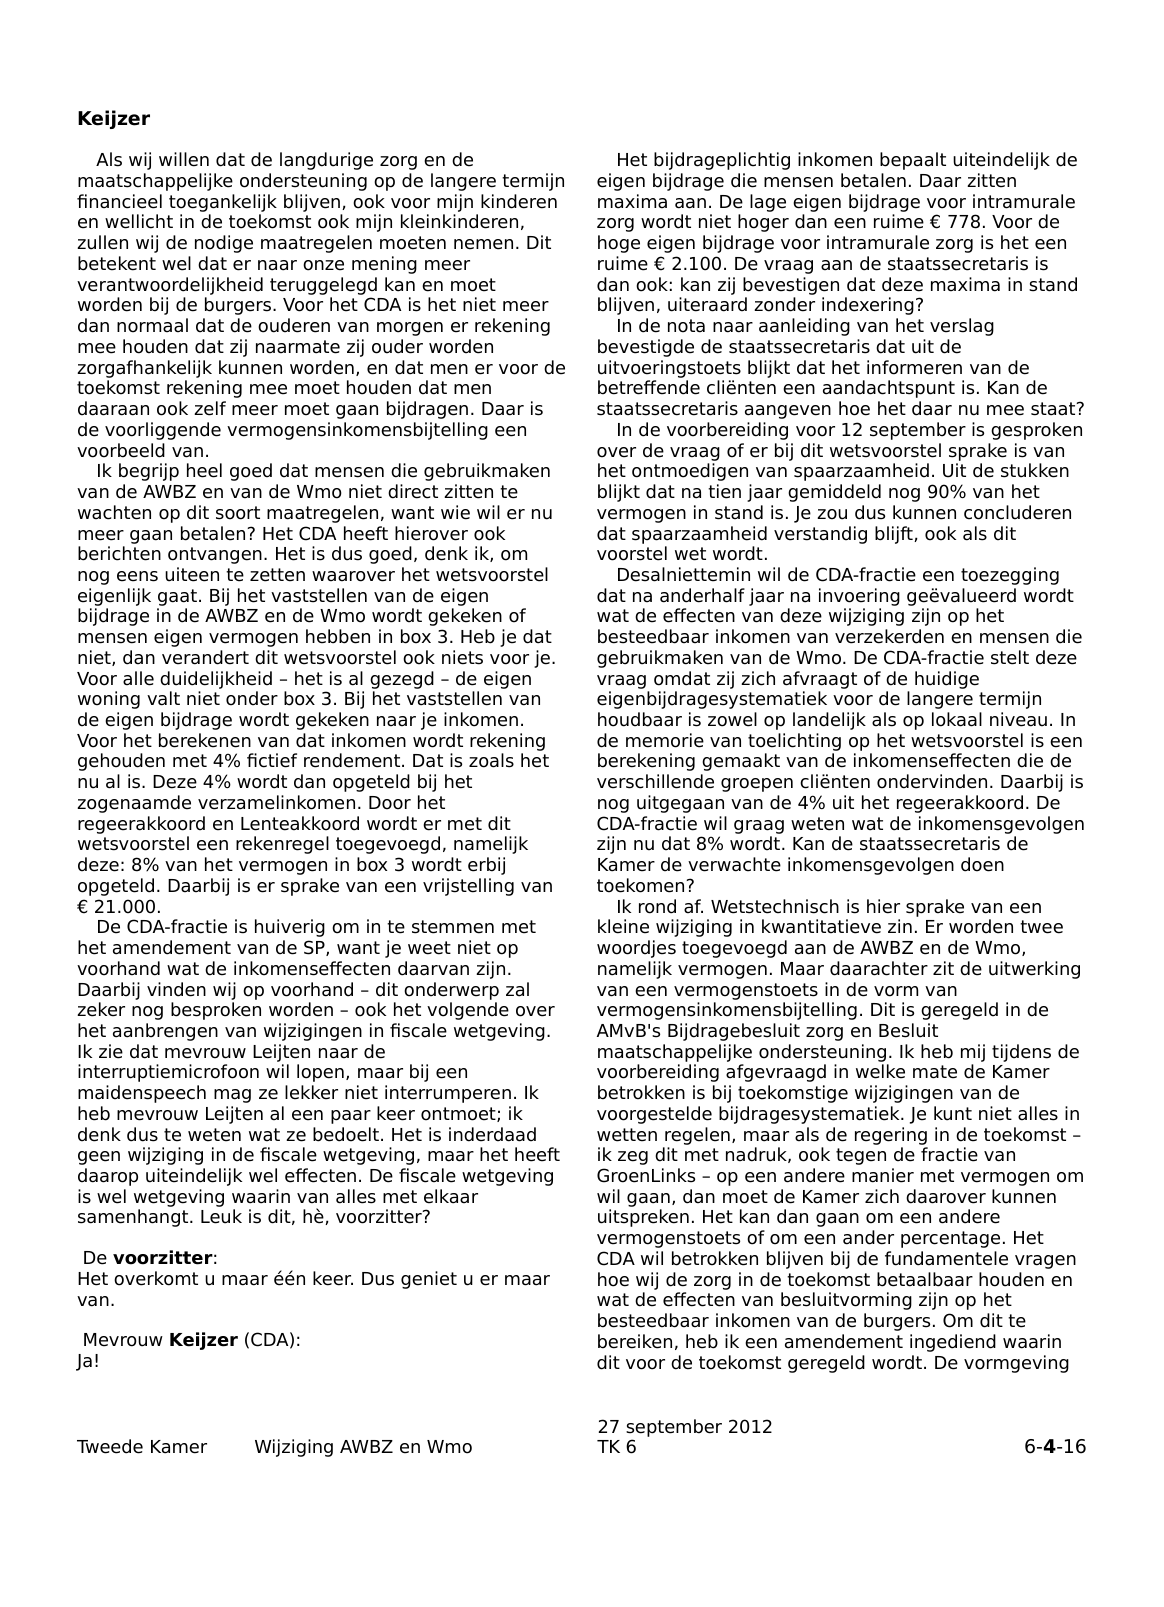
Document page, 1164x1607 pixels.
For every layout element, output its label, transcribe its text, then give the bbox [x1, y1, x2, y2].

text Desalniettemin wil de CDA-fractie een toezegging dat na anderhalf jaar na invoering geëvalueerd wordt wat de effecten van deze wijziging zijn op het besteedbaar inkomen van verzekerden en mensen die gebruikmaken van de Wmo. De CDA-fractie stelt deze vraag omdat zij zich afvraagt of de huidige eigenbijdragesystematiek voor de langere termijn houdbaar is zowel op landelijk als op lokaal niveau. In de memorie van toelichting op het wetsvoorstel is een berekening gemaakt van de inkomenseffecten die de verschillende groepen cliënten ondervinden. Daarbij is nog uitgegaan van de 4% uit het regeerakkoord. De CDA-fractie wil graag weten wat de inkomensgevolgen zijn nu dat 8% wordt. Kan de staatssecretaris de Kamer de verwachte inkomensgevolgen doen toekomen? [596, 565, 1087, 896]
text Het overkomt u maar één keer. Dus geniet u er maar van. [77, 1269, 567, 1310]
text Ik begrijp heel goed dat mensen die gebruikmaken van de AWBZ en van de Wmo niet direct zitten te wachten op dit soort maatregelen, want wie wil er nu meer gaan betalen? Het CDA heeft hierover ook berichten ontvangen. Het is dus goed, denk ik, om nog eens uiteen te zetten waarover het wetsvoorstel eigenlijk gaat. Bij het vaststellen van de eigen bijdrage in de AWBZ en de Wmo wordt gekeken of mensen eigen vermogen hebben in box 3. Heb je dat niet, dan verandert dit wetsvoorstel ook niets voor je. Voor alle duidelijkheid – het is al gezegd – de eigen woning valt niet onder box 3. Bij het vaststellen van de eigen bijdrage wordt gekeken naar je inkomen. Voor het berekenen van dat inkomen wordt rekening gehouden met 4% fictief rendement. Dat is zoals het nu al is. Deze 4% wordt dan opgeteld bij het zogenaamde verzamelinkomen. Door het regeerakkoord en Lenteakkoord wordt er met dit wetsvoorstel een rekenregel toegevoegd, namelijk deze: 8% van het vermogen in box 3 wordt erbij opgeteld. Daarbij is er sprake van een vrijstelling van € 21.000. [77, 461, 567, 917]
text Mevrouw Keijzer (CDA): [77, 1330, 567, 1351]
text In de voorbereiding voor 12 september is gesproken over de vraag of er bij dit wetsvoorstel sprake is van het ontmoedigen van spaarzaamheid. Uit de stukken blijkt dat na tien jaar gemiddeld nog 90% van het vermogen in stand is. Je zou dus kunnen concluderen dat spaarzaamheid verstandig blijft, ook als dit voorstel wet wordt. [596, 420, 1087, 565]
text De CDA-fractie is huiverig om in te stemmen met het amendement van de SP, want je weet niet op voorhand wat de inkomenseffecten daarvan zijn. Daarbij vinden wij op voorhand – dit onderwerp zal zeker nog besproken worden – ook het volgende over het aanbrengen van wijzigingen in fiscale wetgeving. Ik zie dat mevrouw Leijten naar de interruptiemicrofoon wil lopen, maar bij een maidenspeech mag ze lekker niet interrumperen. Ik heb mevrouw Leijten al een paar keer ontmoet; ik denk dus te weten wat ze bedoelt. Het is inderdaad geen wijziging in de fiscale wetgeving, maar het heeft daarop uiteindelijk wel effecten. De fiscale wetgeving is wel wetgeving waarin van alles met elkaar samenhangt. Leuk is dit, hè, voorzitter? [77, 917, 567, 1228]
text Het bijdrageplichtig inkomen bepaalt uiteindelijk de eigen bijdrage die mensen betalen. Daar zitten maxima aan. De lage eigen bijdrage voor intramurale zorg wordt niet hoger dan een ruime € 778. Voor de hoge eigen bijdrage voor intramurale zorg is het een ruime € 2.100. De vraag aan de staatssecretaris is dan ook: kan zij bevestigen dat deze maxima in stand blijven, uiteraard zonder indexering? [596, 150, 1087, 316]
text Als wij willen dat de langdurige zorg en de maatschappelijke ondersteuning op de langere termijn financieel toegankelijk blijven, ook voor mijn kinderen en wellicht in de toekomst ook mijn kleinkinderen, zullen wij de nodige maatregelen moeten nemen. Dit betekent wel dat er naar onze mening meer verantwoordelijkheid teruggelegd kan en moet worden bij de burgers. Voor het CDA is het niet meer dan normaal dat de ouderen van morgen er rekening mee houden dat zij naarmate zij ouder worden zorgafhankelijk kunnen worden, en dat men er voor de toekomst rekening mee moet houden dat men daaraan ook zelf meer moet gaan bijdragen. Daar is de voorliggende vermogensinkomensbijtelling een voorbeeld van. [77, 150, 567, 461]
text Ik rond af. Wetstechnisch is hier sprake van een kleine wijziging in kwantitatieve zin. Er worden twee woordjes toegevoegd aan de AWBZ en de Wmo, namelijk vermogen. Maar daarachter zit de uitwerking van een vermogenstoets in de vorm van vermogensinkomensbijtelling. Dit is geregeld in de AMvB's Bijdragebesluit zorg en Besluit maatschappelijke ondersteuning. Ik heb mij tijdens de voorbereiding afgevraagd in welke mate de Kamer betrokken is bij toekomstige wijzigingen van de voorgestelde bijdragesystematiek. Je kunt niet alles in wetten regelen, maar als de regering in de toekomst – ik zeg dit met nadruk, ook tegen de fractie van GroenLinks – op een andere manier met vermogen om wil gaan, dan moet de Kamer zich daarover kunnen uitspreken. Het kan dan gaan om een andere vermogenstoets of om een ander percentage. Het CDA wil betrokken blijven bij de fundamentele vragen hoe wij de zorg in de toekomst betaalbaar houden en wat de effecten van besluitvorming zijn op het besteedbaar inkomen van de burgers. Om dit te bereiken, heb ik een amendement ingediend waarin dit voor de toekomst geregeld wordt. De vormgeving [596, 896, 1087, 1373]
text De voorzitter: [77, 1248, 567, 1269]
text Ja! [77, 1351, 567, 1372]
text In de nota naar aanleiding van het verslag bevestigde de staatssecretaris dat uit de uitvoeringstoets blijkt dat het informeren van de betreffende cliënten een aandachtspunt is. Kan de staatssecretaris aangeven hoe het daar nu mee staat? [596, 316, 1087, 420]
